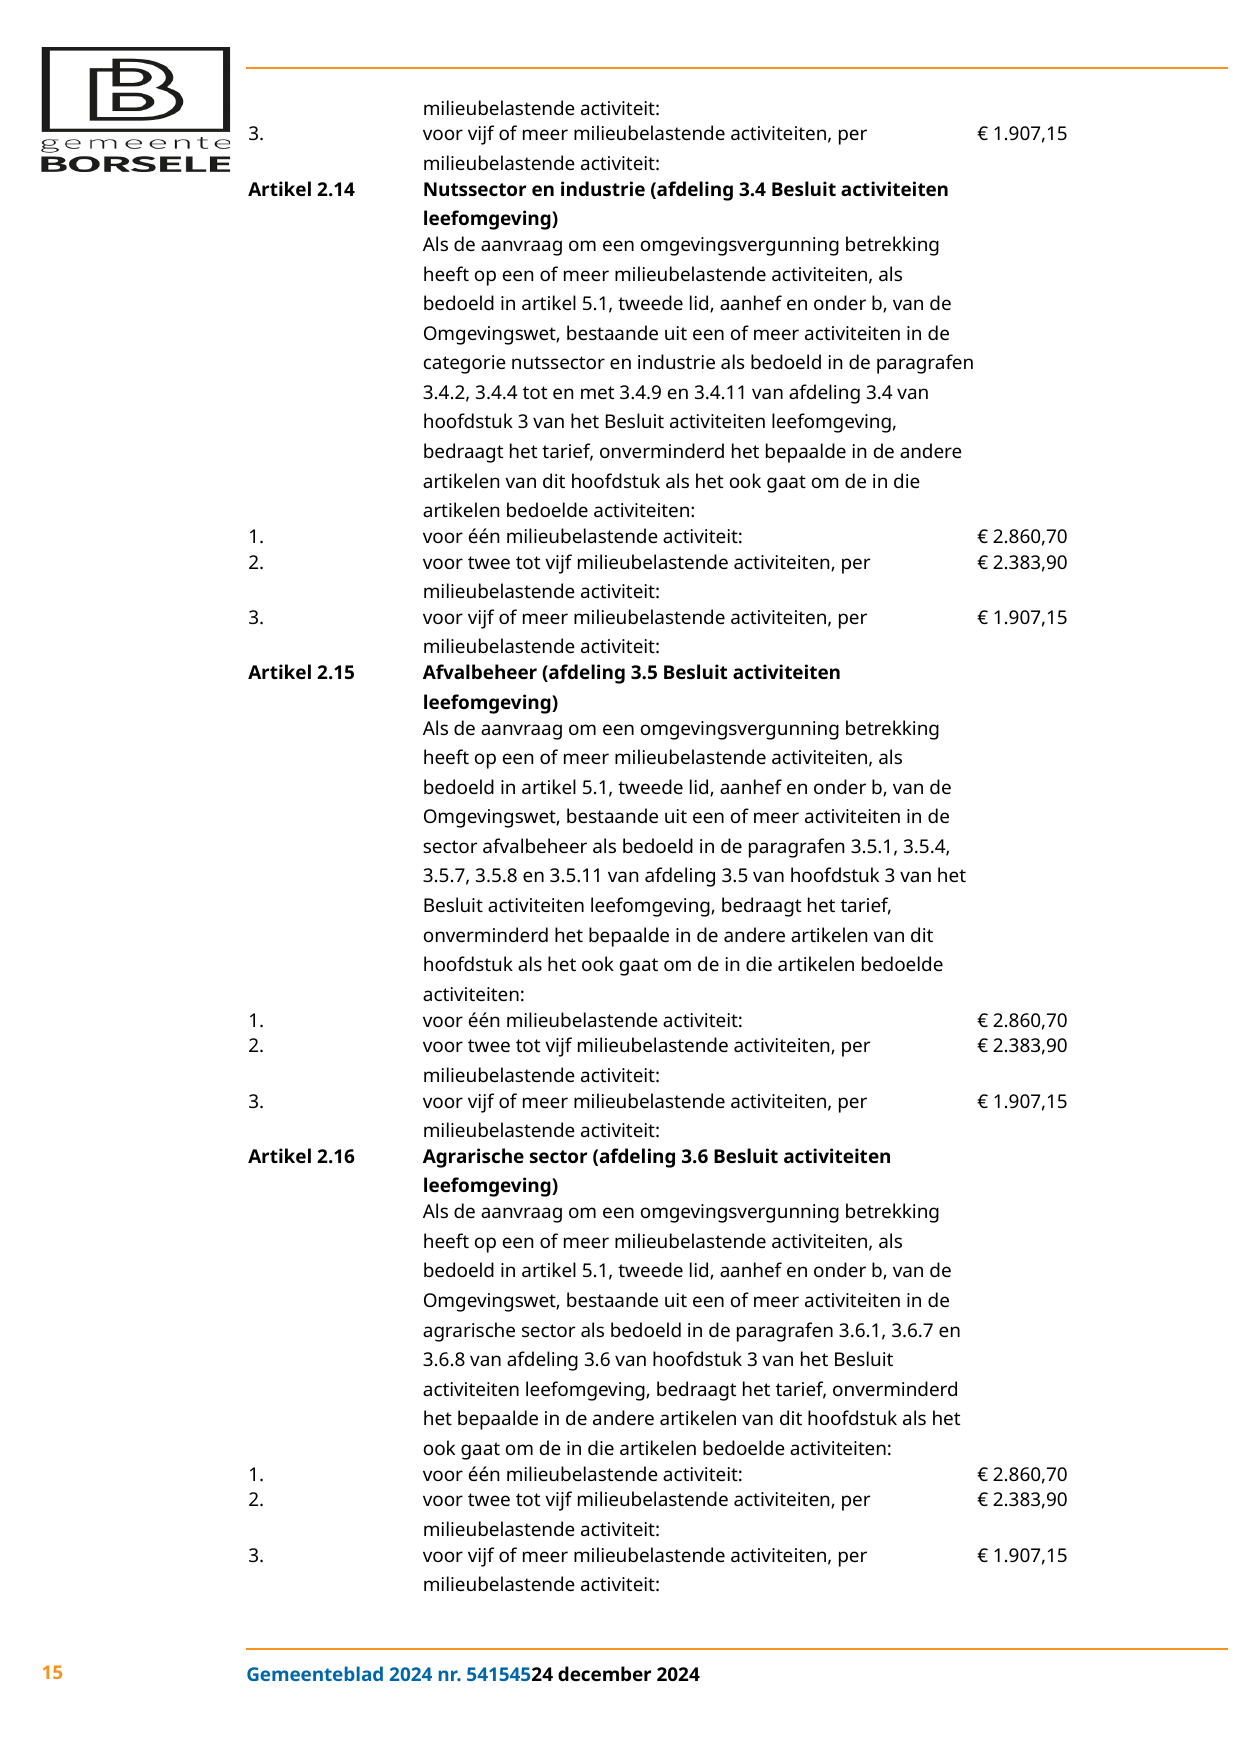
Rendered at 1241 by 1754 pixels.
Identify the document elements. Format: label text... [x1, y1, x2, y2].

table_cell € 2.860,70 [977, 1007, 1152, 1032]
table_cell [977, 176, 1152, 231]
table_cell milieubelastende activiteit: [423, 95, 977, 121]
table_cell Als de aanvraag om een omgevingsvergunning betrekking heeft op een of meer milieubelastende activiteiten, als bedoeld in artikel 5.1, tweede lid, aanhef en onder b, van de Omgevingswet, bestaande uit een of meer activiteiten in de categorie nutssector en industrie als bedoeld in de paragrafen 3.4.2, 3.4.4 tot en met 3.4.9 en 3.4.11 van afdeling 3.4 van hoofdstuk 3 van het Besluit activiteiten leefomgeving, bedraagt het tarief, onverminderd het bepaalde in de andere artikelen van dit hoofdstuk als het ook gaat om de in die artikelen bedoelde activiteiten: [423, 231, 977, 523]
table_cell [248, 715, 423, 1007]
table_cell voor vijf of meer milieubelastende activiteiten, per milieubelastende activiteit: [423, 121, 977, 176]
table_cell 2. [248, 1033, 423, 1088]
table_cell [977, 660, 1152, 715]
table_cell € 1.907,15 [977, 1542, 1152, 1597]
table_cell € 2.860,70 [977, 523, 1152, 549]
table_cell Artikel 2.15 [248, 660, 423, 715]
table_cell [977, 1199, 1152, 1461]
table_cell [248, 231, 423, 523]
table_cell Artikel 2.16 [248, 1143, 423, 1198]
table_cell voor twee tot vijf milieubelastende activiteiten, per milieubelastende activiteit: [423, 1487, 977, 1542]
table_cell 1. [248, 1007, 423, 1032]
table_cell € 2.383,90 [977, 1033, 1152, 1088]
table_cell Nutssector en industrie (afdeling 3.4 Besluit activiteiten leefomgeving) [423, 176, 977, 231]
table_cell voor één milieubelastende activiteit: [423, 1007, 977, 1032]
table_cell voor vijf of meer milieubelastende activiteiten, per milieubelastende activiteit: [423, 1542, 977, 1597]
table_cell [977, 95, 1152, 121]
table_cell 3. [248, 1542, 423, 1597]
table_cell voor vijf of meer milieubelastende activiteiten, per milieubelastende activiteit: [423, 1088, 977, 1143]
table_cell 3. [248, 604, 423, 659]
table_cell [977, 715, 1152, 1007]
table_cell 1. [248, 523, 423, 549]
table_cell 3. [248, 121, 423, 176]
table_cell € 2.383,90 [977, 549, 1152, 604]
table_cell [248, 95, 423, 121]
table_cell [248, 1199, 423, 1461]
table_cell 2. [248, 549, 423, 604]
table_cell [977, 1143, 1152, 1198]
table_cell € 1.907,15 [977, 1088, 1152, 1143]
table_cell € 1.907,15 [977, 121, 1152, 176]
table_cell 1. [248, 1461, 423, 1487]
table_cell [977, 231, 1152, 523]
table_cell € 2.383,90 [977, 1487, 1152, 1542]
table_cell voor één milieubelastende activiteit: [423, 523, 977, 549]
picture [41, 47, 231, 172]
table_cell voor twee tot vijf milieubelastende activiteiten, per milieubelastende activiteit: [423, 549, 977, 604]
table_cell € 2.860,70 [977, 1461, 1152, 1487]
table_cell 3. [248, 1088, 423, 1143]
table_cell Artikel 2.14 [248, 176, 423, 231]
table_cell 2. [248, 1487, 423, 1542]
table_cell Agrarische sector (afdeling 3.6 Besluit activiteiten leefomgeving) [423, 1143, 977, 1198]
table_cell voor één milieubelastende activiteit: [423, 1461, 977, 1487]
table_cell Als de aanvraag om een omgevingsvergunning betrekking heeft op een of meer milieubelastende activiteiten, als bedoeld in artikel 5.1, tweede lid, aanhef en onder b, van de Omgevingswet, bestaande uit een of meer activiteiten in de agrarische sector als bedoeld in de paragrafen 3.6.1, 3.6.7 en 3.6.8 van afdeling 3.6 van hoofdstuk 3 van het Besluit activiteiten leefomgeving, bedraagt het tarief, onverminderd het bepaalde in de andere artikelen van dit hoofdstuk als het ook gaat om de in die artikelen bedoelde activiteiten: [423, 1199, 977, 1461]
table_cell voor twee tot vijf milieubelastende activiteiten, per milieubelastende activiteit: [423, 1033, 977, 1088]
table_cell Afvalbeheer (afdeling 3.5 Besluit activiteiten leefomgeving) [423, 660, 977, 715]
table_cell voor vijf of meer milieubelastende activiteiten, per milieubelastende activiteit: [423, 604, 977, 659]
table_cell € 1.907,15 [977, 604, 1152, 659]
table_cell Als de aanvraag om een omgevingsvergunning betrekking heeft op een of meer milieubelastende activiteiten, als bedoeld in artikel 5.1, tweede lid, aanhef en onder b, van de Omgevingswet, bestaande uit een of meer activiteiten in de sector afvalbeheer als bedoeld in de paragrafen 3.5.1, 3.5.4, 3.5.7, 3.5.8 en 3.5.11 van afdeling 3.5 van hoofdstuk 3 van het Besluit activiteiten leefomgeving, bedraagt het tarief, onverminderd het bepaalde in de andere artikelen van dit hoofdstuk als het ook gaat om de in die artikelen bedoelde activiteiten: [423, 715, 977, 1007]
